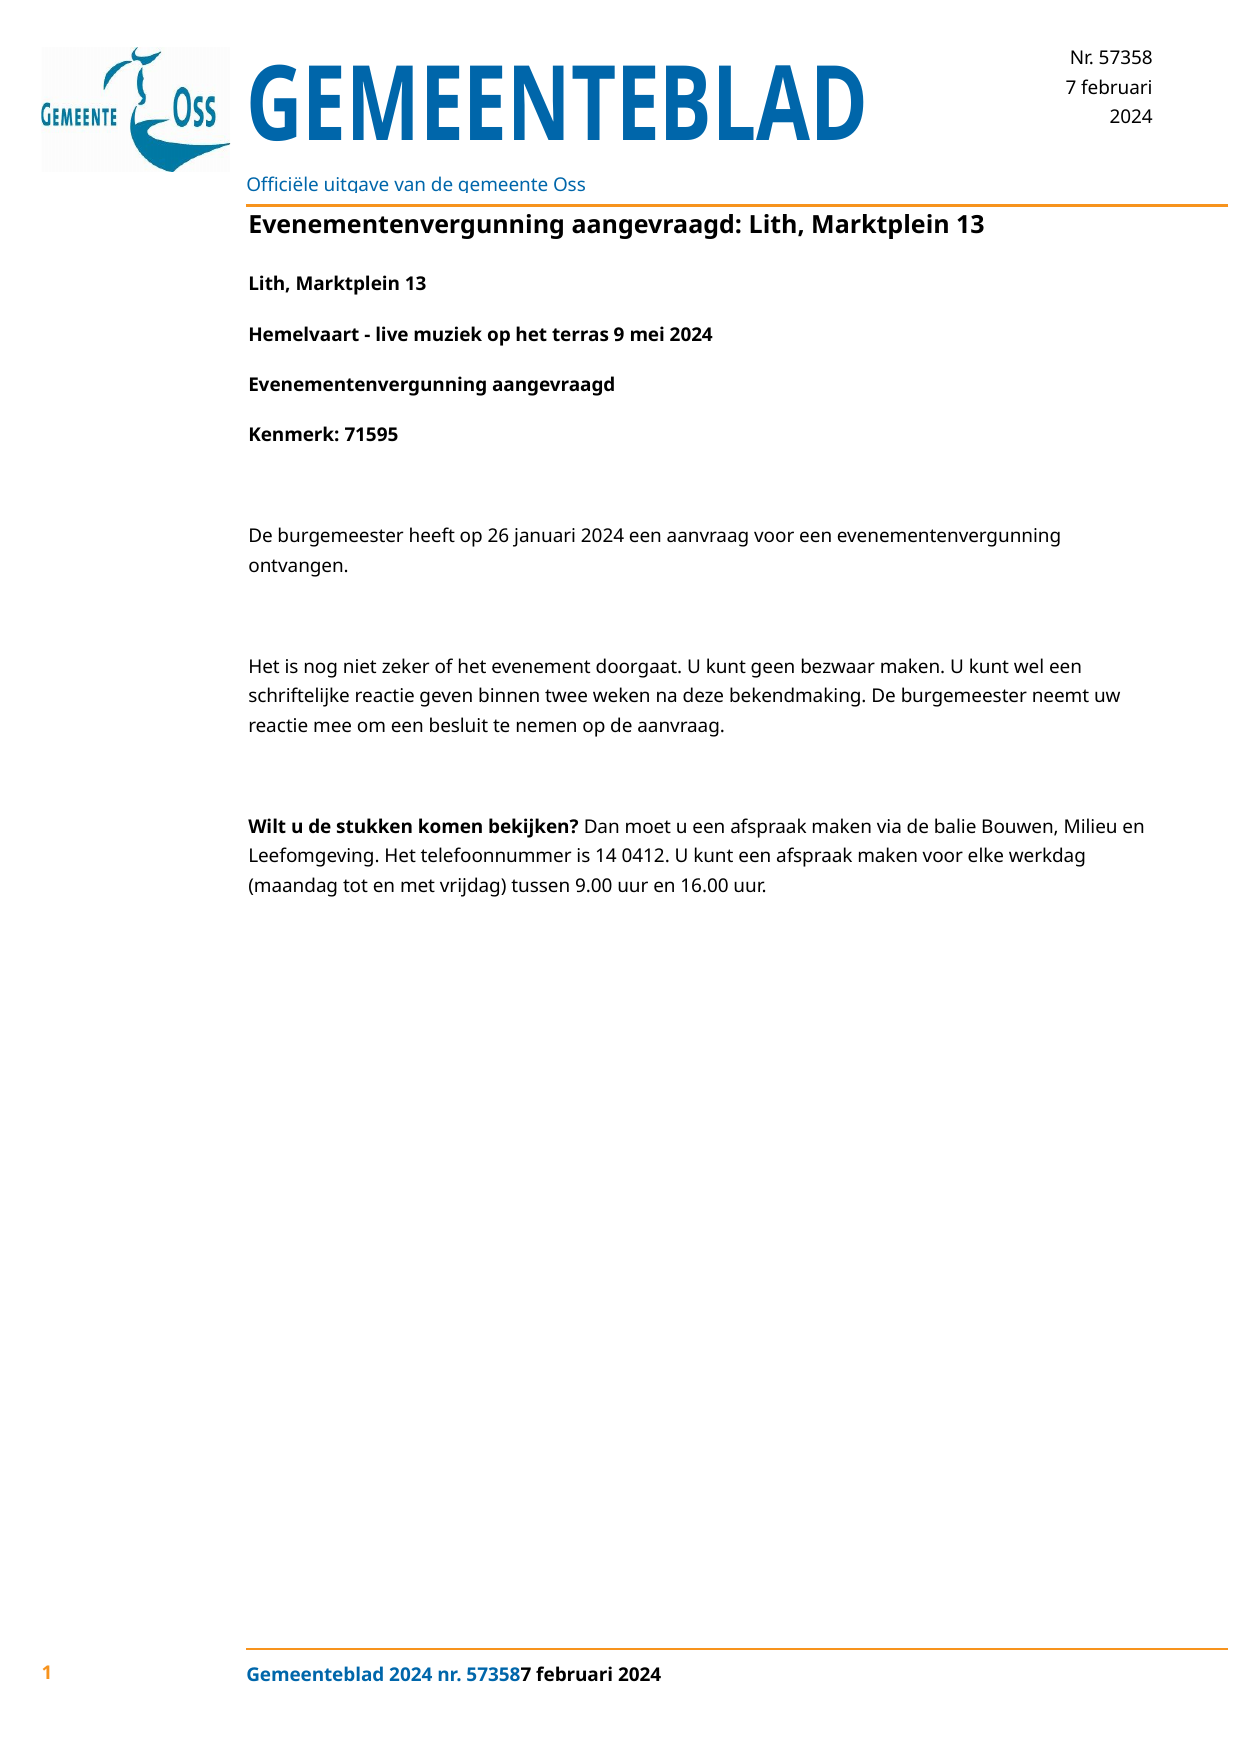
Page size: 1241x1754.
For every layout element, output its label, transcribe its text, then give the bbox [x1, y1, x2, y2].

text Kenmerk: 71595 [248, 422, 1152, 447]
text Evenementenvergunning aangevraagd [248, 371, 1152, 397]
text Het is nog niet zeker of het evenement doorgaat. U kunt geen bezwaar maken. U kunt wel een schriftelijke reactie geven binnen twee weken na deze bekendmaking. De burgemeester neemt uw reactie mee om een besluit te nemen op de aanvraag. [248, 653, 1152, 738]
text Wilt u de stukken komen bekijken? Dan moet u een afspraak maken via de balie Bouwen, Milieu en Leefomgeving. Het telefoonnummer is 14 0412. U kunt een afspraak maken voor elke werkdag (maandag tot en met vrijdag) tussen 9.00 uur en 16.00 uur. [248, 813, 1152, 898]
text Evenementenvergunning aangevraagd: Lith, Marktplein 13 [248, 207, 1152, 241]
text Hemelvaart - live muziek op het terras 9 mei 2024 [248, 321, 1152, 346]
picture [41, 47, 231, 172]
text De burgemeester heeft op 26 januari 2024 een aanvraag voor een evenementenvergunning ontvangen. [248, 522, 1152, 578]
text Lith, Marktplein 13 [248, 270, 1152, 296]
